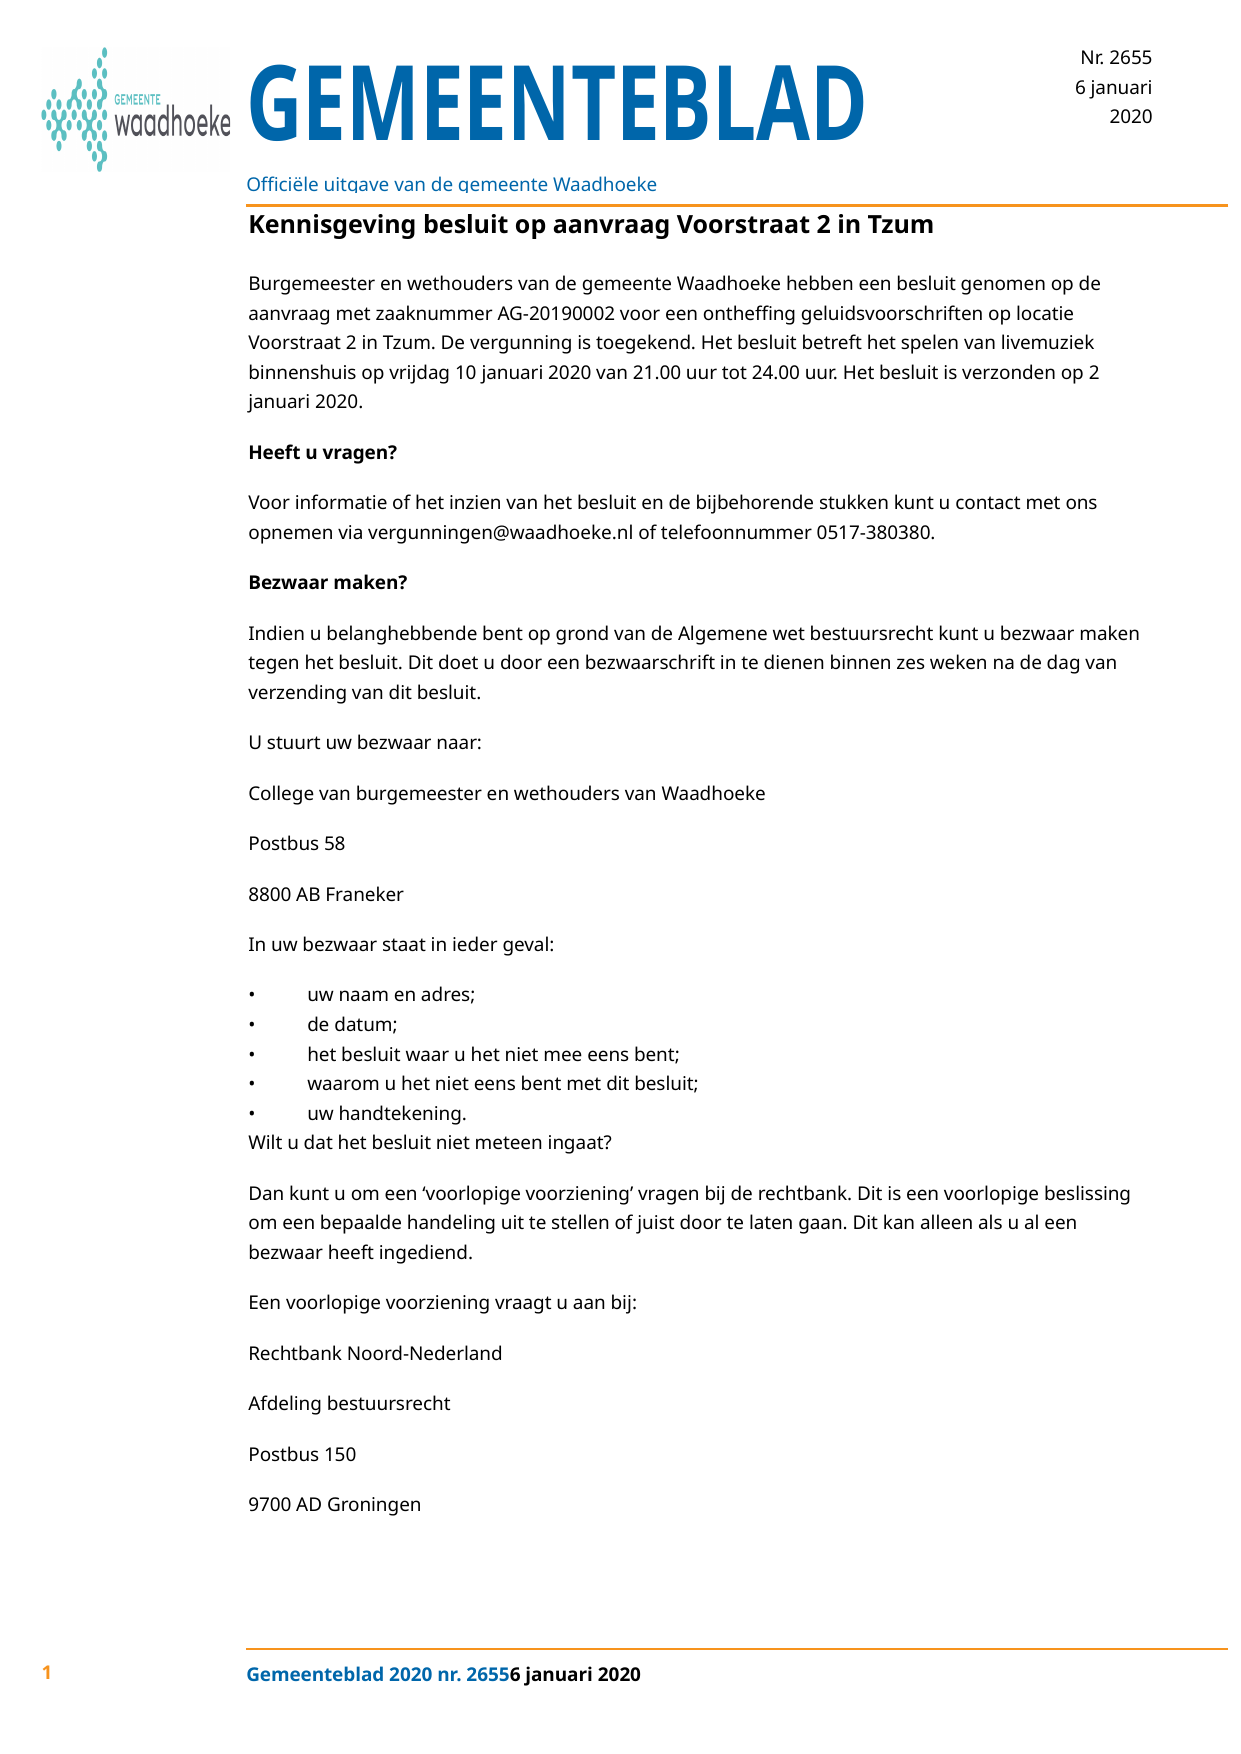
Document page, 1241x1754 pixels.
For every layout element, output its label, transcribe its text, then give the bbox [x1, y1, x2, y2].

text Postbus 58 [248, 830, 1152, 856]
text 9700 AD Groningen [248, 1491, 1152, 1517]
list de datum; [248, 1011, 1152, 1037]
list uw handtekening. [248, 1100, 1152, 1126]
text College van burgemeester en wethouders van Waadhoeke [248, 780, 1152, 806]
picture [41, 47, 231, 172]
text 8800 AB Franeker [248, 881, 1152, 906]
text Bezwaar maken? [248, 569, 1152, 595]
list waarom u het niet eens bent met dit besluit; [248, 1070, 1152, 1096]
text Kennisgeving besluit op aanvraag Voorstraat 2 in Tzum [248, 207, 1152, 241]
text In uw bezwaar staat in ieder geval: [248, 931, 1152, 957]
text Een voorlopige voorziening vraagt u aan bij: [248, 1289, 1152, 1315]
text Wilt u dat het besluit niet meteen ingaat? [248, 1129, 1152, 1155]
text Afdeling bestuursrecht [248, 1390, 1152, 1416]
list uw naam en adres; [248, 982, 1152, 1007]
text U stuurt uw bezwaar naar: [248, 729, 1152, 755]
text Heeft u vragen? [248, 439, 1152, 465]
text Dan kunt u om een ‘voorlopige voorziening’ vragen bij de rechtbank. Dit is een voorlopige beslissing om een bepaalde handeling uit te stellen of juist door te laten gaan. Dit kan alleen als u al een bezwaar heeft ingediend. [248, 1180, 1152, 1265]
text Rechtbank Noord-Nederland [248, 1340, 1152, 1366]
text Postbus 150 [248, 1441, 1152, 1466]
list het besluit waar u het niet mee eens bent; [248, 1041, 1152, 1066]
text Indien u belanghebbende bent op grond van de Algemene wet bestuursrecht kunt u bezwaar maken tegen het besluit. Dit doet u door een bezwaarschrift in te dienen binnen zes weken na de dag van verzending van dit besluit. [248, 620, 1152, 705]
text Voor informatie of het inzien van het besluit en de bijbehorende stukken kunt u contact met ons opnemen via vergunningen@waadhoeke.nl of telefoonnummer 0517-380380. [248, 489, 1152, 545]
text Burgemeester en wethouders van de gemeente Waadhoeke hebben een besluit genomen op de aanvraag met zaaknummer AG-20190002 voor een ontheffing geluidsvoorschriften op locatie Voorstraat 2 in Tzum. De vergunning is toegekend. Het besluit betreft het spelen van livemuziek binnenshuis op vrijdag 10 januari 2020 van 21.00 uur tot 24.00 uur. Het besluit is verzonden op 2 januari 2020. [248, 270, 1152, 414]
